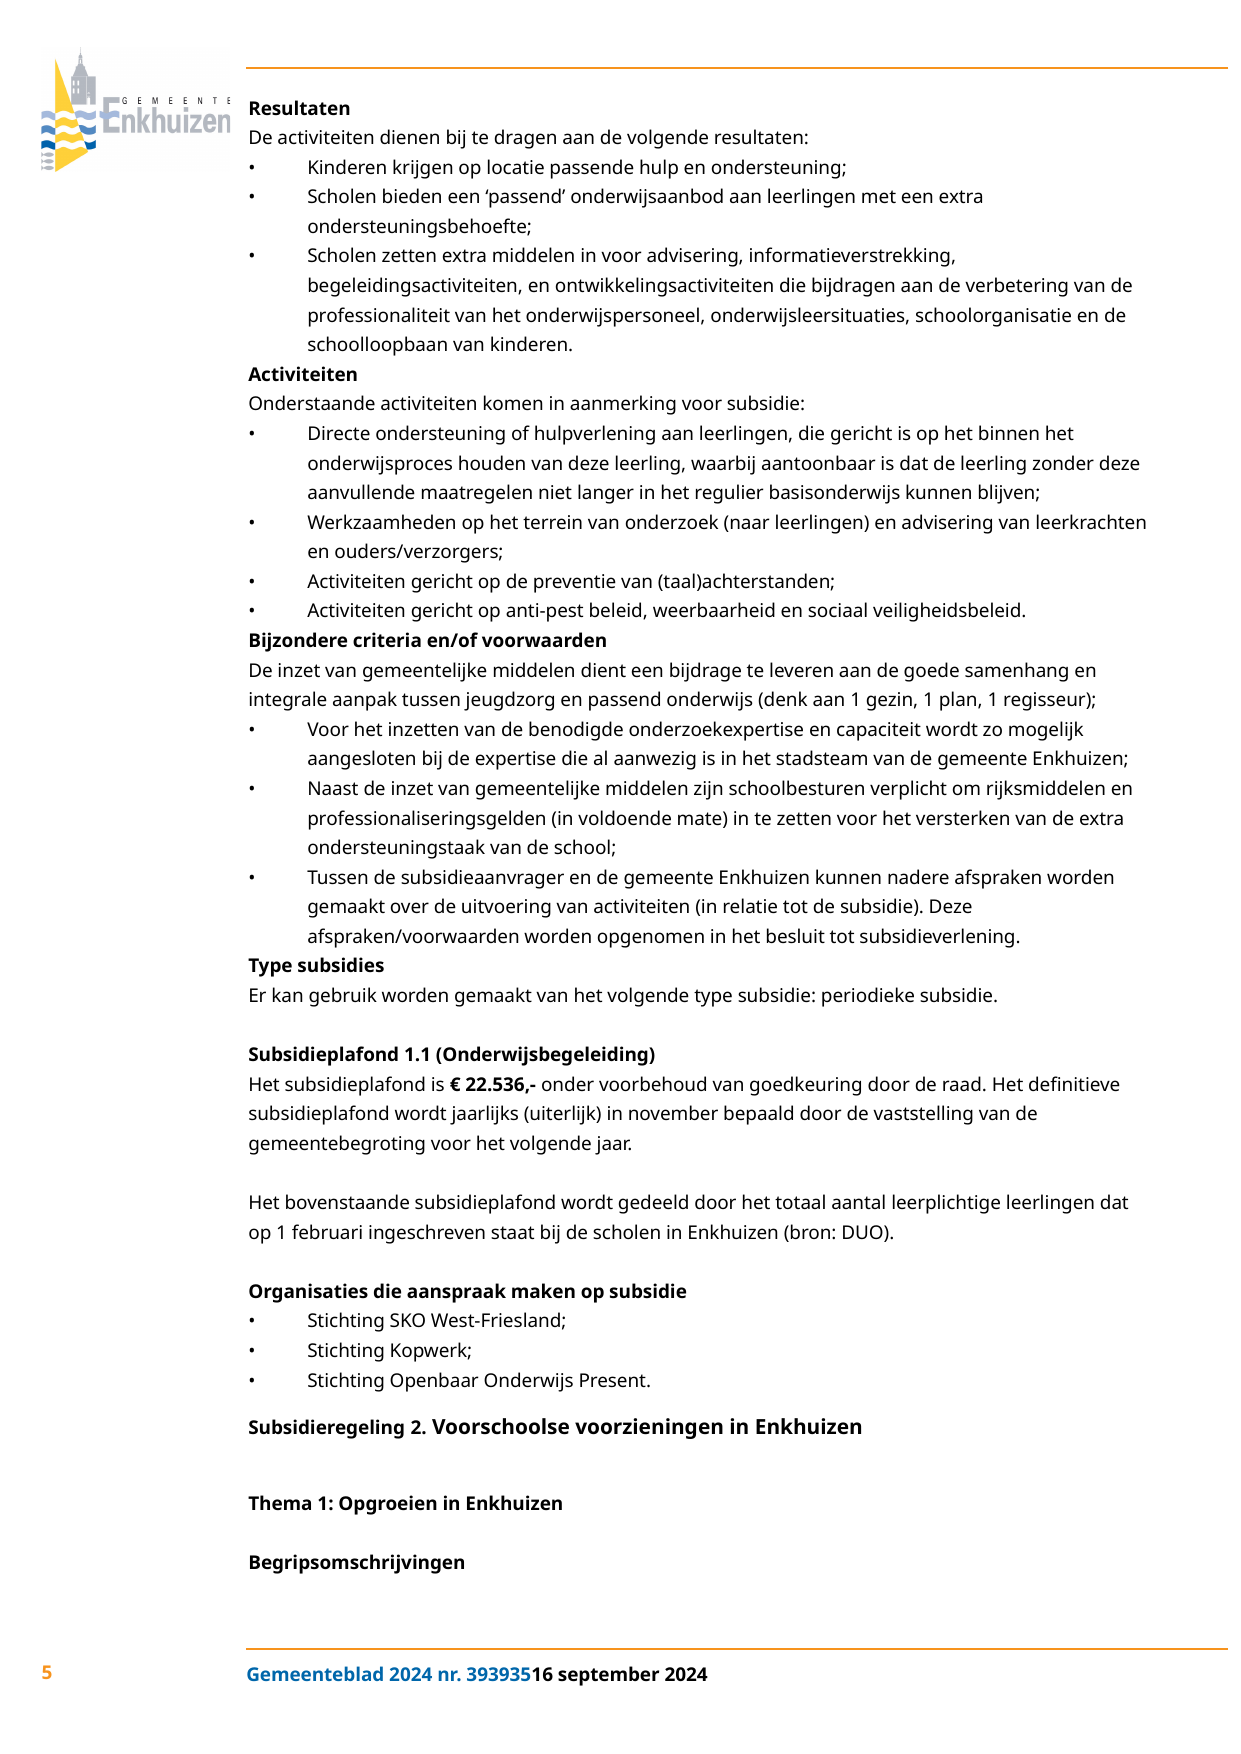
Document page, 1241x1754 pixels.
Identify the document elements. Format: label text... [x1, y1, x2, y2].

text Begripsomschrijvingen [248, 1549, 1152, 1575]
list Voor het inzetten van de benodigde onderzoekexpertise en capaciteit wordt zo mogelijk aangesloten bij de expertise die al aanwezig is in het stadsteam van de gemeente Enkhuizen; [248, 716, 1152, 771]
list Scholen zetten extra middelen in voor advisering, informatieverstrekking, begeleidingsactiviteiten, en ontwikkelingsactiviteiten die bijdragen aan de verbetering van de professionaliteit van het onderwijspersoneel, onderwijsleersituaties, schoolorganisatie en de schoolloopbaan van kinderen. [248, 243, 1152, 357]
list Stichting SKO West-Friesland; [248, 1308, 1152, 1333]
text Type subsidies [248, 953, 1152, 978]
list Tussen de subsidieaanvrager en de gemeente Enkhuizen kunnen nadere afspraken worden gemaakt over de uitvoering van activiteiten (in relatie tot de subsidie). Deze afspraken/voorwaarden worden opgenomen in het besluit tot subsidieverlening. [248, 864, 1152, 949]
list Stichting Openbaar Onderwijs Present. [248, 1367, 1152, 1393]
list Kinderen krijgen op locatie passende hulp en ondersteuning; [248, 154, 1152, 180]
list Activiteiten gericht op de preventie van (taal)achterstanden; [248, 568, 1152, 594]
text Activiteiten [248, 361, 1152, 387]
text Onderstaande activiteiten komen in aanmerking voor subsidie: [248, 391, 1152, 416]
list Directe ondersteuning of hulpverlening aan leerlingen, die gericht is op het binnen het onderwijsproces houden van deze leerling, waarbij aantoonbaar is dat de leerling zonder deze aanvullende maatregelen niet langer in het regulier basisonderwijs kunnen blijven; [248, 420, 1152, 505]
list Werkzaamheden op het terrein van onderzoek (naar leerlingen) en advisering van leerkrachten en ouders/verzorgers; [248, 509, 1152, 564]
text De activiteiten dienen bij te dragen aan de volgende resultaten: [248, 124, 1152, 150]
text Resultaten [248, 95, 1152, 121]
text Bijzondere criteria en/of voorwaarden [248, 627, 1152, 653]
list Naast de inzet van gemeentelijke middelen zijn schoolbesturen verplicht om rijksmiddelen en professionaliseringsgelden (in voldoende mate) in te zetten voor het versterken van de extra ondersteuningstaak van de school; [248, 775, 1152, 860]
text Organisaties die aanspraak maken op subsidie [248, 1278, 1152, 1304]
list Scholen bieden een ‘passend’ onderwijsaanbod aan leerlingen met een extra ondersteuningsbehoefte; [248, 183, 1152, 239]
text Subsidieregeling 2. Voorschoolse voorzieningen in Enkhuizen [248, 1412, 1152, 1441]
text Het bovenstaande subsidieplafond wordt gedeeld door het totaal aantal leerplichtige leerlingen dat op 1 februari ingeschreven staat bij de scholen in Enkhuizen (bron: DUO). [248, 1189, 1152, 1245]
list Activiteiten gericht op anti-pest beleid, weerbaarheid en sociaal veiligheidsbeleid. [248, 598, 1152, 623]
text Thema 1: Opgroeien in Enkhuizen [248, 1490, 1152, 1516]
list Stichting Kopwerk; [248, 1337, 1152, 1363]
text Er kan gebruik worden gemaakt van het volgende type subsidie: periodieke subsidie. [248, 982, 1152, 1008]
text De inzet van gemeentelijke middelen dient een bijdrage te leveren aan de goede samenhang en integrale aanpak tussen jeugdzorg en passend onderwijs (denk aan 1 gezin, 1 plan, 1 regisseur); [248, 657, 1152, 712]
picture [41, 47, 231, 172]
text Subsidieplafond 1.1 (Onderwijsbegeleiding) [248, 1041, 1152, 1067]
text Het subsidieplafond is € 22.536,- onder voorbehoud van goedkeuring door de raad. Het definitieve subsidieplafond wordt jaarlijks (uiterlijk) in november bepaald door de vaststelling van de gemeentebegroting voor het volgende jaar. [248, 1071, 1152, 1156]
